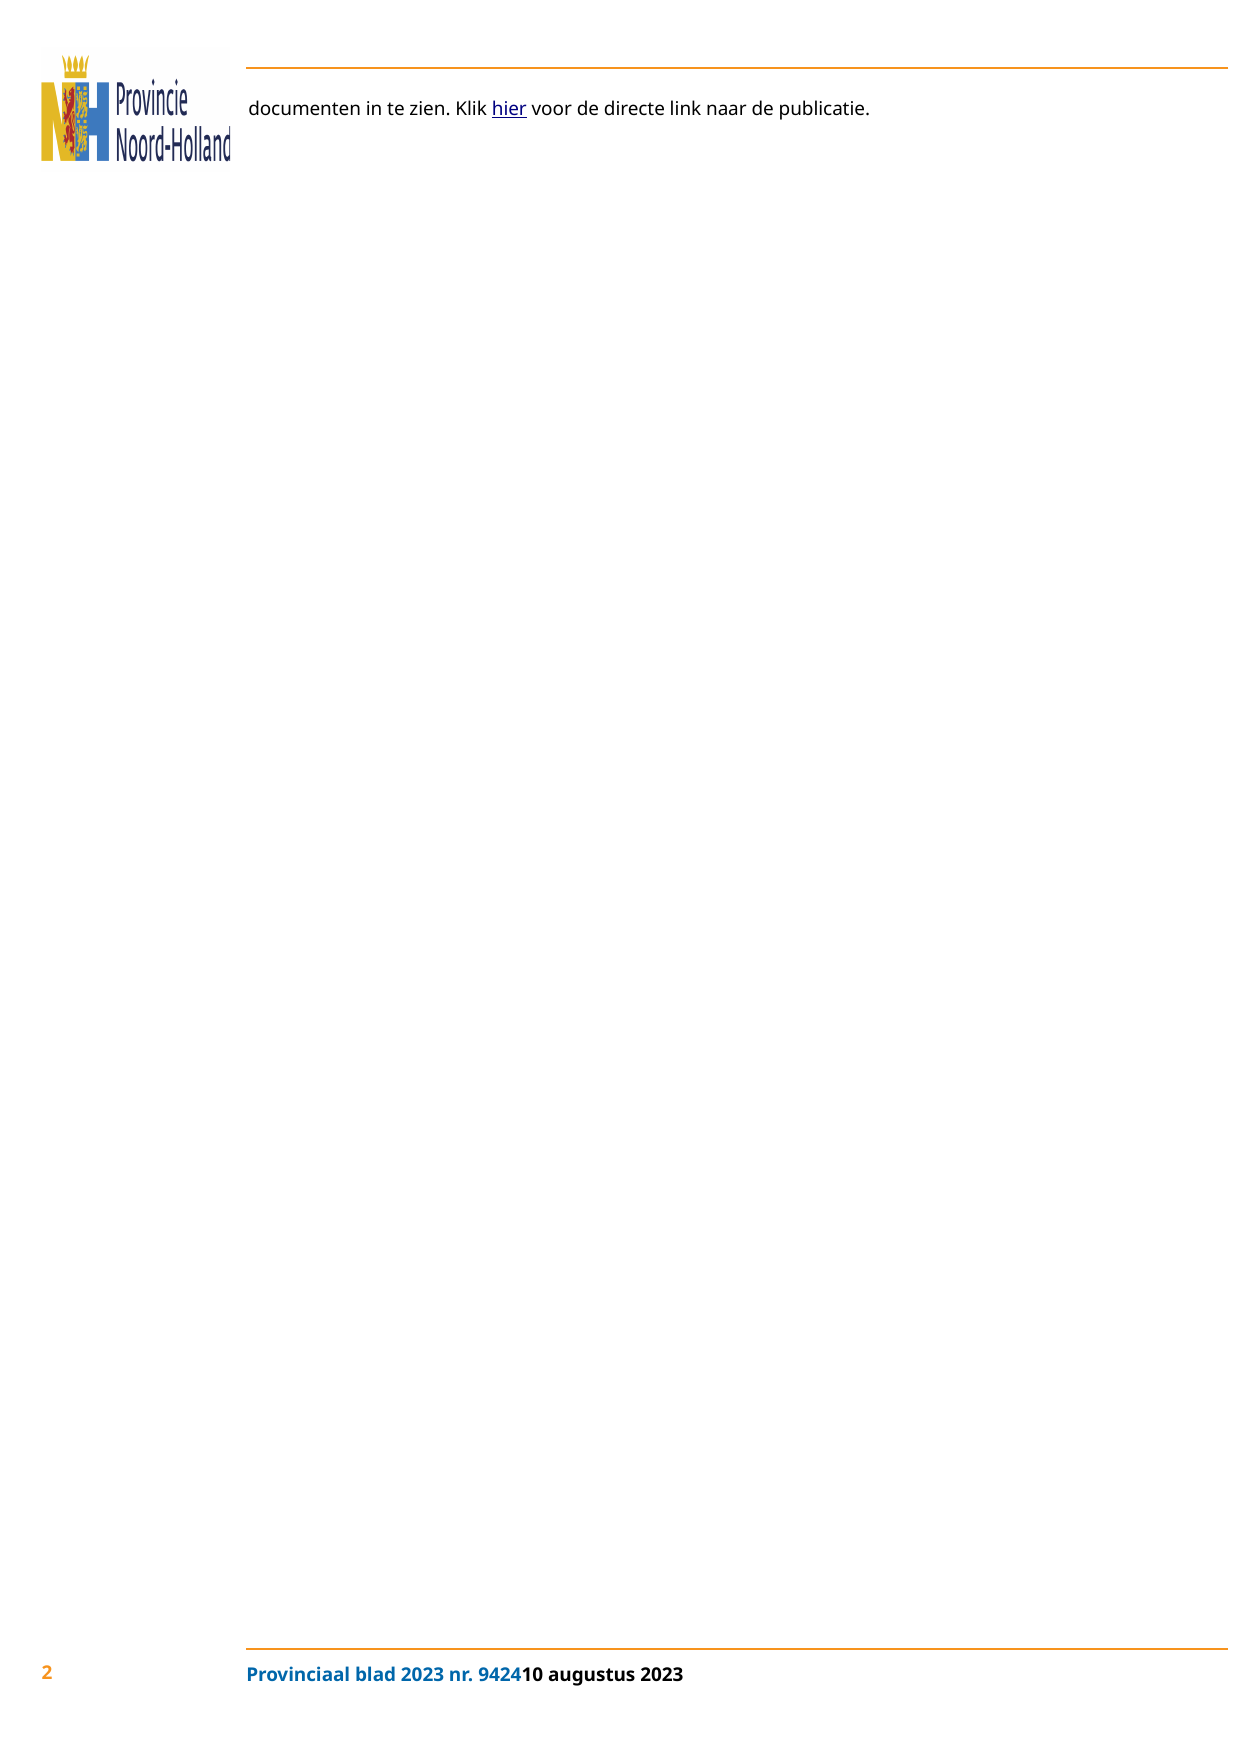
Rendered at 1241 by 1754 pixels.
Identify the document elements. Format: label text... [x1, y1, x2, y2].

picture [41, 47, 231, 172]
text documenten in te zien. Klik hier voor de directe link naar de publicatie. [248, 95, 1152, 121]
